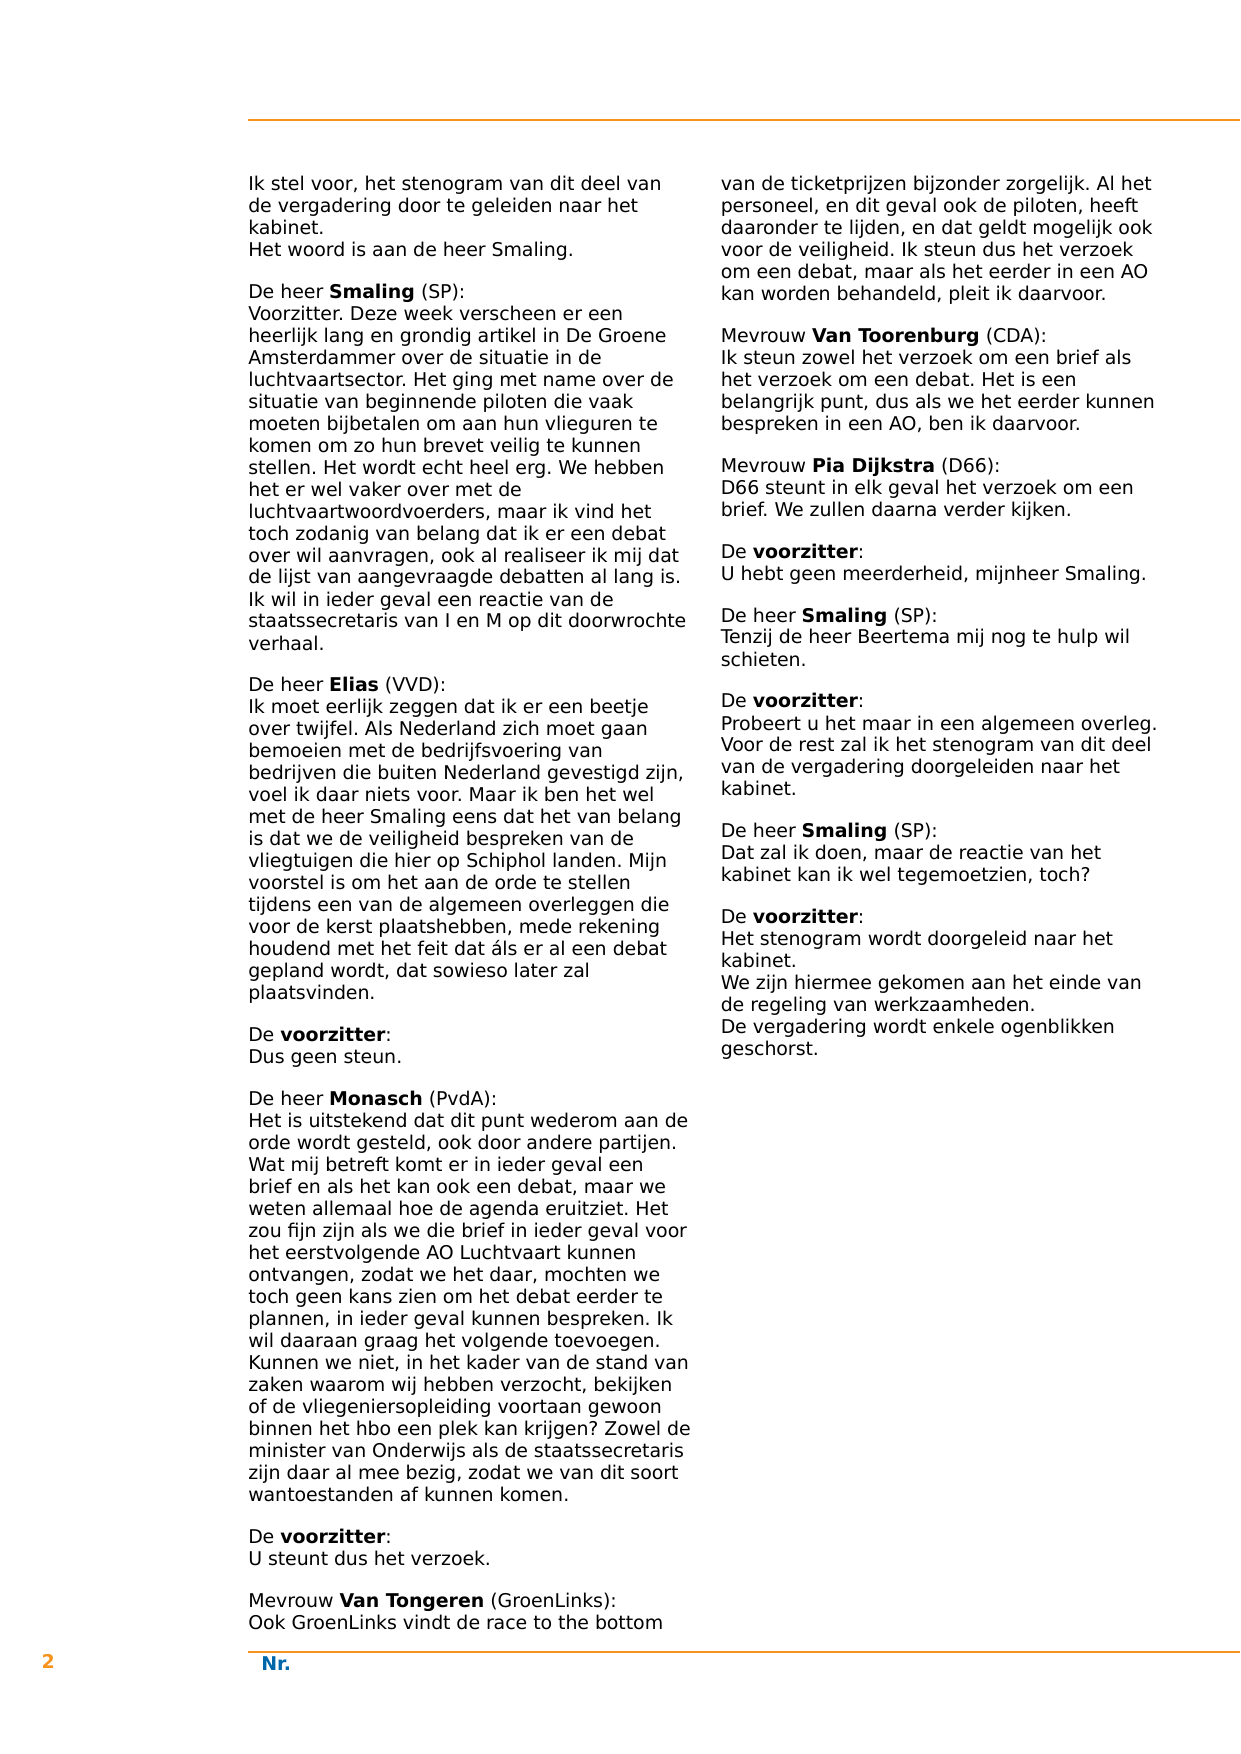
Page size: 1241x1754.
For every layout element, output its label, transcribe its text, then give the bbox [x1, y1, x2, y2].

text Het is uitstekend dat dit punt wederom aan de orde wordt gesteld, ook door andere partijen. Wat mij betreft komt er in ieder geval een brief en als het kan ook een debat, maar we weten allemaal hoe de agenda eruitziet. Het zou fijn zijn als we die brief in ieder geval voor het eerstvolgende AO Luchtvaart kunnen ontvangen, zodat we het daar, mochten we toch geen kans zien om het debat eerder te plannen, in ieder geval kunnen bespreken. Ik wil daaraan graag het volgende toevoegen. Kunnen we niet, in het kader van de stand van zaken waarom wij hebben verzocht, bekijken of de vliegeniersopleiding voortaan gewoon binnen het hbo een plek kan krijgen? Zowel de minister van Onderwijs als de staatssecretaris zijn daar al mee bezig, zodat we van dit soort wantoestanden af kunnen komen. [248, 1110, 691, 1506]
text Ik steun zowel het verzoek om een brief als het verzoek om een debat. Het is een belangrijk punt, dus als we het eerder kunnen bespreken in een AO, ben ik daarvoor. [721, 347, 1163, 434]
text D66 steunt in elk geval het verzoek om een brief. We zullen daarna verder kijken. [721, 477, 1163, 521]
text We zijn hiermee gekomen aan het einde van de regeling van werkzaamheden. [721, 972, 1163, 1016]
text Ook GroenLinks vindt de race to the bottom [248, 1612, 691, 1633]
text U steunt dus het verzoek. [248, 1548, 691, 1569]
text De voorzitter: [248, 1024, 691, 1046]
text Mevrouw Pia Dijkstra (D66): [721, 454, 1163, 477]
text Mevrouw Van Tongeren (GroenLinks): [248, 1589, 691, 1612]
text De voorzitter: [721, 690, 1163, 712]
text De voorzitter: [721, 541, 1163, 562]
text Het woord is aan de heer Smaling. [248, 239, 691, 261]
text De vergadering wordt enkele ogenblikken geschorst. [721, 1016, 1163, 1060]
text Probeert u het maar in een algemeen overleg. Voor de rest zal ik het stenogram van dit deel van de vergadering doorgeleiden naar het kabinet. [721, 712, 1163, 800]
text De heer Smaling (SP): [721, 604, 1163, 626]
text De heer Elias (VVD): [248, 674, 691, 696]
text De heer Monasch (PvdA): [248, 1088, 691, 1110]
text Dus geen steun. [248, 1046, 691, 1068]
text De voorzitter: [248, 1526, 691, 1548]
text Dat zal ik doen, maar de reactie van het kabinet kan ik wel tegemoetzien, toch? [721, 842, 1163, 886]
text Voorzitter. Deze week verscheen er een heerlijk lang en grondig artikel in De Groene Amsterdammer over de situatie in de luchtvaartsector. Het ging met name over de situatie van beginnende piloten die vaak moeten bijbetalen om aan hun vlieguren te komen om zo hun brevet veilig te kunnen stellen. Het wordt echt heel erg. We hebben het er wel vaker over met de luchtvaartwoordvoerders, maar ik vind het toch zodanig van belang dat ik er een debat over wil aanvragen, ook al realiseer ik mij dat de lijst van aangevraagde debatten al lang is. Ik wil in ieder geval een reactie van de staatssecretaris van I en M op dit doorwrochte verhaal. [248, 303, 691, 654]
text Het stenogram wordt doorgeleid naar het kabinet. [721, 928, 1163, 972]
text van de ticketprijzen bijzonder zorgelijk. Al het personeel, en dit geval ook de piloten, heeft daaronder te lijden, en dat geldt mogelijk ook voor de veiligheid. Ik steun dus het verzoek om een debat, maar als het eerder in een AO kan worden behandeld, pleit ik daarvoor. [721, 173, 1163, 305]
text Mevrouw Van Toorenburg (CDA): [721, 325, 1163, 347]
text Tenzij de heer Beertema mij nog te hulp wil schieten. [721, 626, 1163, 670]
text Ik moet eerlijk zeggen dat ik er een beetje over twijfel. Als Nederland zich moet gaan bemoeien met de bedrijfsvoering van bedrijven die buiten Nederland gevestigd zijn, voel ik daar niets voor. Maar ik ben het wel met de heer Smaling eens dat het van belang is dat we de veiligheid bespreken van de vliegtuigen die hier op Schiphol landen. Mijn voorstel is om het aan de orde te stellen tijdens een van de algemeen overleggen die voor de kerst plaatshebben, mede rekening houdend met het feit dat áls er al een debat gepland wordt, dat sowieso later zal plaatsvinden. [248, 696, 691, 1004]
text De heer Smaling (SP): [248, 281, 691, 303]
text De voorzitter: [721, 906, 1163, 928]
text De heer Smaling (SP): [721, 820, 1163, 842]
text Ik stel voor, het stenogram van dit deel van de vergadering door te geleiden naar het kabinet. [248, 173, 691, 239]
text U hebt geen meerderheid, mijnheer Smaling. [721, 562, 1163, 584]
